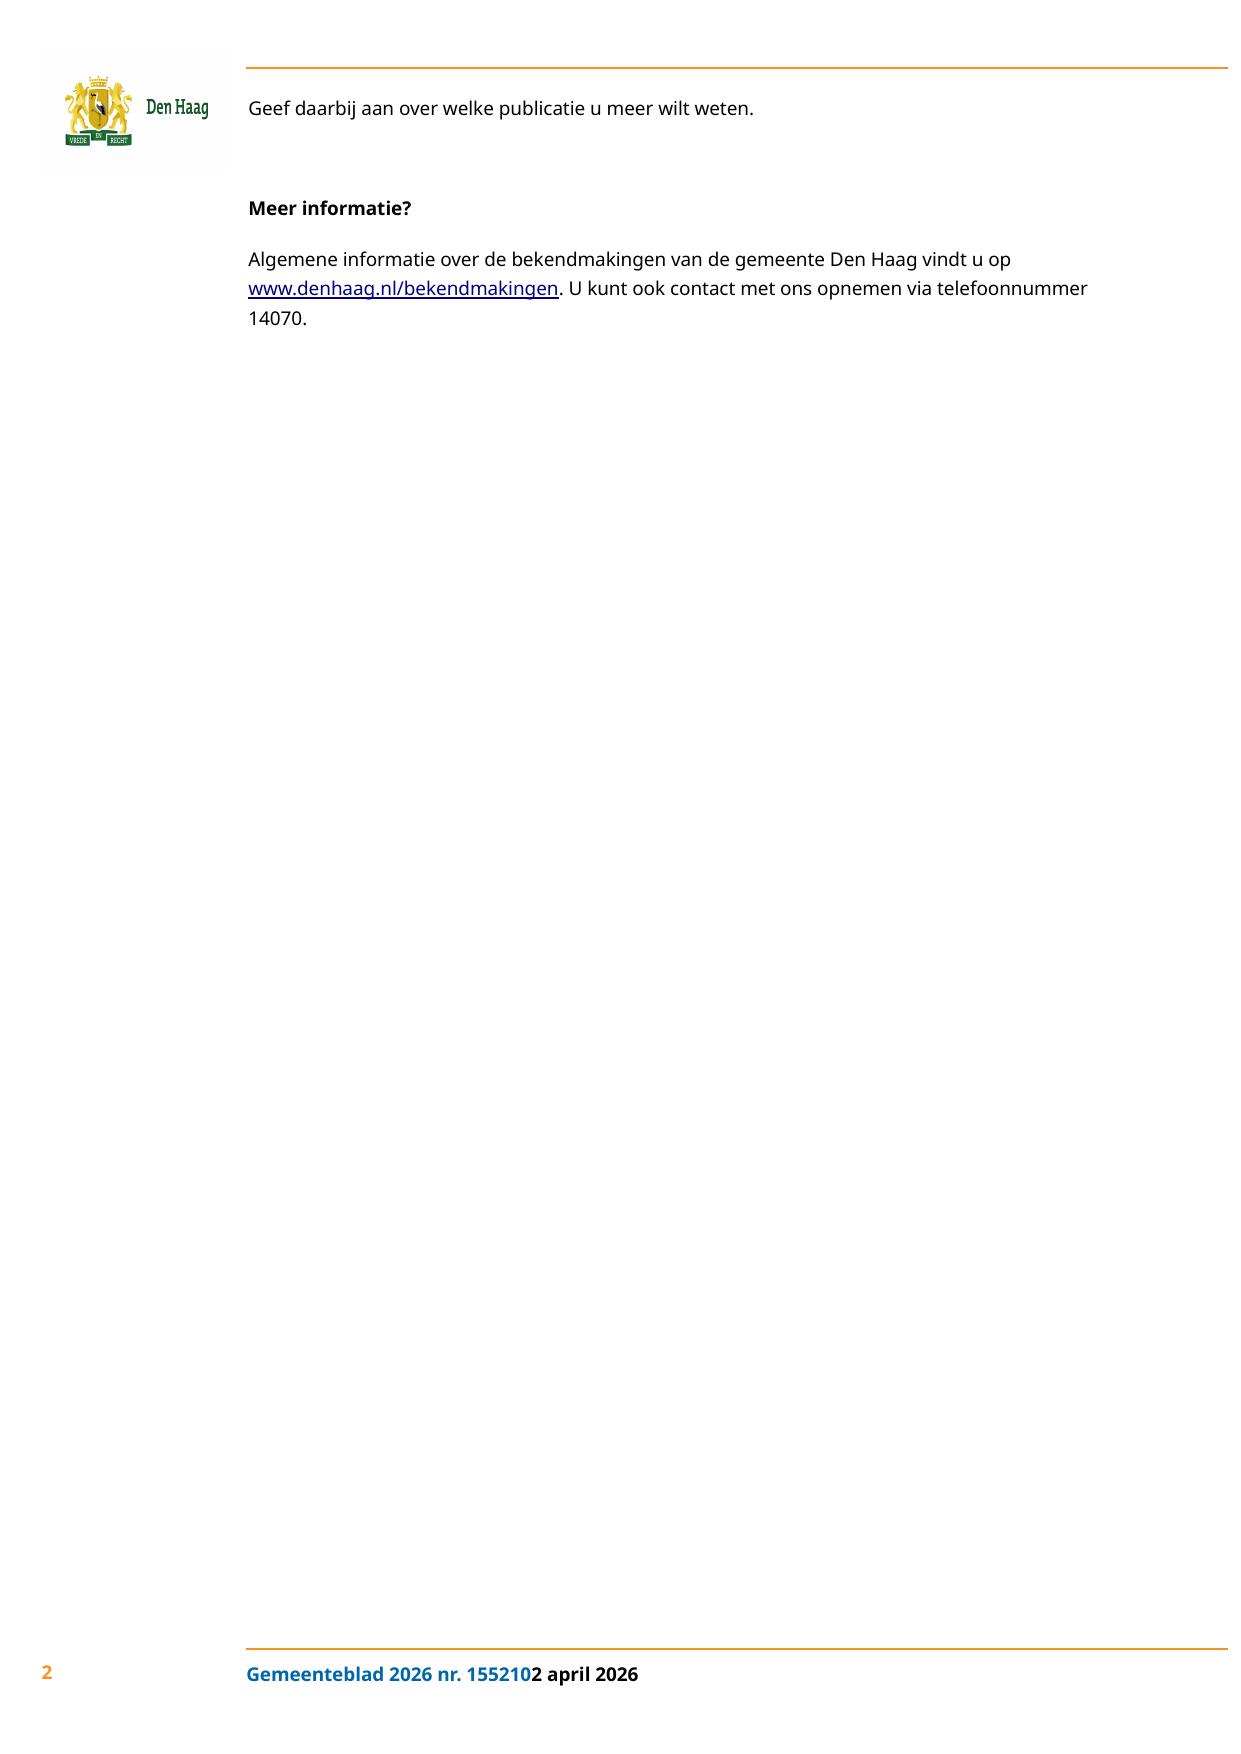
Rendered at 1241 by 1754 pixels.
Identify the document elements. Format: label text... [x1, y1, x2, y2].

text Geef daarbij aan over welke publicatie u meer wilt weten. [248, 95, 1152, 121]
text Algemene informatie over de bekendmakingen van de gemeente Den Haag vindt u op www.denhaag.nl/bekendmakingen. U kunt ook contact met ons opnemen via telefoonnummer 14070. [248, 246, 1152, 331]
text Meer informatie? [248, 196, 1152, 221]
picture [41, 47, 231, 172]
